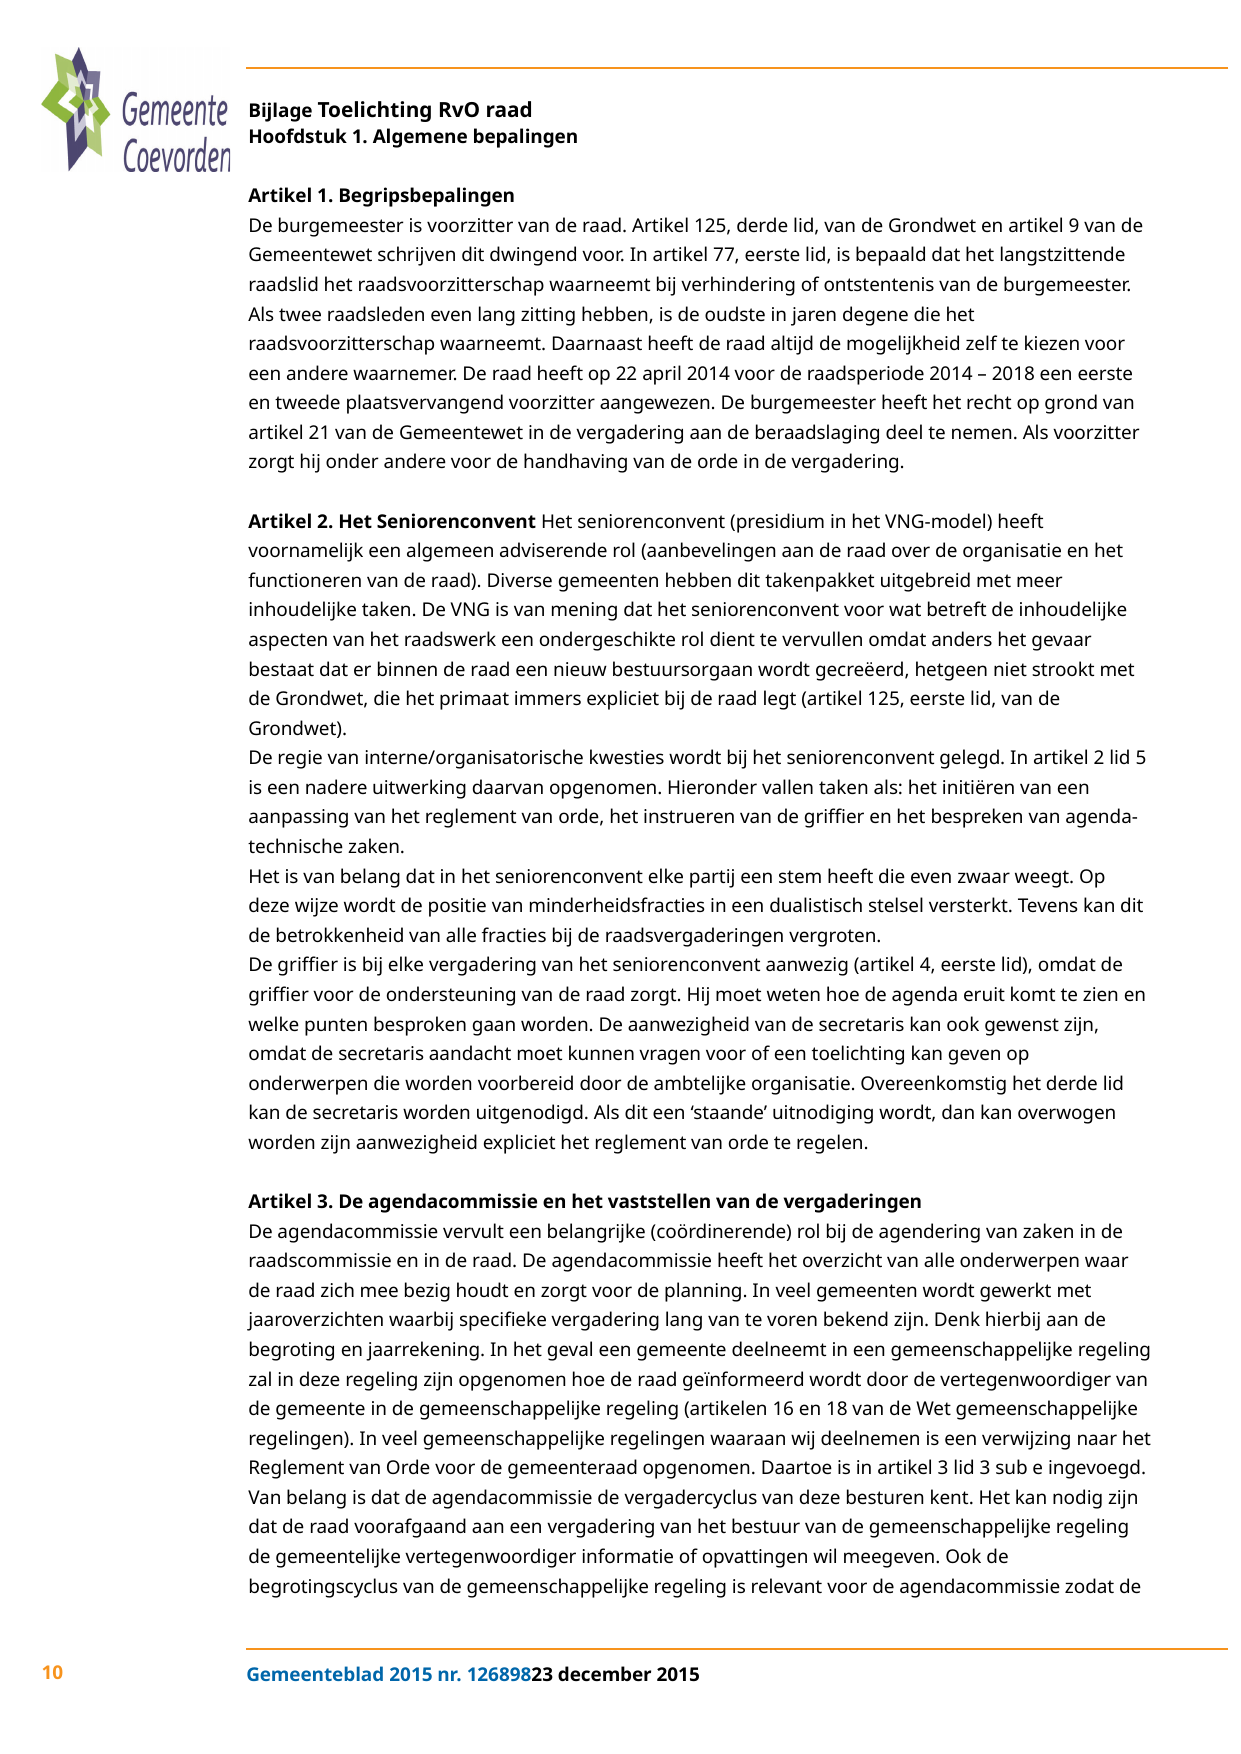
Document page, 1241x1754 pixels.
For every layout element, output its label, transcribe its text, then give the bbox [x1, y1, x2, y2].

text Artikel 3. De agendacommissie en het vaststellen van de vergaderingen [248, 1188, 1152, 1214]
text De griffier is bij elke vergadering van het seniorenconvent aanwezig (artikel 4, eerste lid), omdat de griffier voor de ondersteuning van de raad zorgt. Hij moet weten hoe de agenda eruit komt te zien en welke punten besproken gaan worden. De aanwezigheid van de secretaris kan ook gewenst zijn, omdat de secretaris aandacht moet kunnen vragen voor of een toelichting kan geven op onderwerpen die worden voorbereid door de ambtelijke organisatie. Overeenkomstig het derde lid kan de secretaris worden uitgenodigd. Als dit een ‘staande’ uitnodiging wordt, dan kan overwogen worden zijn aanwezigheid expliciet het reglement van orde te regelen. [248, 952, 1152, 1155]
text Artikel 2. Het Seniorenconvent Het seniorenconvent (presidium in het VNG-model) heeft voornamelijk een algemeen adviserende rol (aanbevelingen aan de raad over de organisatie en het functioneren van de raad). Diverse gemeenten hebben dit takenpakket uitgebreid met meer inhoudelijke taken. De VNG is van mening dat het seniorenconvent voor wat betreft de inhoudelijke aspecten van het raadswerk een ondergeschikte rol dient te vervullen omdat anders het gevaar bestaat dat er binnen de raad een nieuw bestuursorgaan wordt gecreëerd, hetgeen niet strookt met de Grondwet, die het primaat immers expliciet bij de raad legt (artikel 125, eerste lid, van de Grondwet). [248, 508, 1152, 741]
text Hoofdstuk 1. Algemene bepalingen [248, 123, 1152, 149]
text De burgemeester is voorzitter van de raad. Artikel 125, derde lid, van de Grondwet en artikel 9 van de Gemeentewet schrijven dit dwingend voor. In artikel 77, eerste lid, is bepaald dat het langstzittende raadslid het raadsvoorzitterschap waarneemt bij verhindering of ontstentenis van de burgemeester. Als twee raadsleden even lang zitting hebben, is de oudste in jaren degene die het raadsvoorzitterschap waarneemt. Daarnaast heeft de raad altijd de mogelijkheid zelf te kiezen voor een andere waarnemer. De raad heeft op 22 april 2014 voor de raadsperiode 2014 – 2018 een eerste en tweede plaatsvervangend voorzitter aangewezen. De burgemeester heeft het recht op grond van artikel 21 van de Gemeentewet in de vergadering aan de beraadslaging deel te nemen. Als voorzitter zorgt hij onder andere voor de handhaving van de orde in de vergadering. [248, 212, 1152, 474]
text Bijlage Toelichting RvO raad [248, 95, 1152, 123]
text Het is van belang dat in het seniorenconvent elke partij een stem heeft die even zwaar weegt. Op deze wijze wordt de positie van minderheidsfracties in een dualistisch stelsel versterkt. Tevens kan dit de betrokkenheid van alle fracties bij de raadsvergaderingen vergroten. [248, 863, 1152, 948]
text De regie van interne/organisatorische kwesties wordt bij het seniorenconvent gelegd. In artikel 2 lid 5 is een nadere uitwerking daarvan opgenomen. Hieronder vallen taken als: het initiëren van een aanpassing van het reglement van orde, het instrueren van de griffier en het bespreken van agenda-technische zaken. [248, 744, 1152, 859]
text Artikel 1. Begripsbepalingen [248, 182, 1152, 208]
text De agendacommissie vervult een belangrijke (coördinerende) rol bij de agendering van zaken in de raadscommissie en in de raad. De agendacommissie heeft het overzicht van alle onderwerpen waar de raad zich mee bezig houdt en zorgt voor de planning. In veel gemeenten wordt gewerkt met jaaroverzichten waarbij specifieke vergadering lang van te voren bekend zijn. Denk hierbij aan de begroting en jaarrekening. In het geval een gemeente deelneemt in een gemeenschappelijke regeling zal in deze regeling zijn opgenomen hoe de raad geïnformeerd wordt door de vertegenwoordiger van de gemeente in de gemeenschappelijke regeling (artikelen 16 en 18 van de Wet gemeenschappelijke regelingen). In veel gemeenschappelijke regelingen waaraan wij deelnemen is een verwijzing naar het Reglement van Orde voor de gemeenteraad opgenomen. Daartoe is in artikel 3 lid 3 sub e ingevoegd. Van belang is dat de agendacommissie de vergadercyclus van deze besturen kent. Het kan nodig zijn dat de raad voorafgaand aan een vergadering van het bestuur van de gemeenschappelijke regeling de gemeentelijke vertegenwoordiger informatie of opvattingen wil meegeven. Ook de begrotingscyclus van de gemeenschappelijke regeling is relevant voor de agendacommissie zodat de [248, 1218, 1152, 1599]
picture [41, 47, 231, 172]
